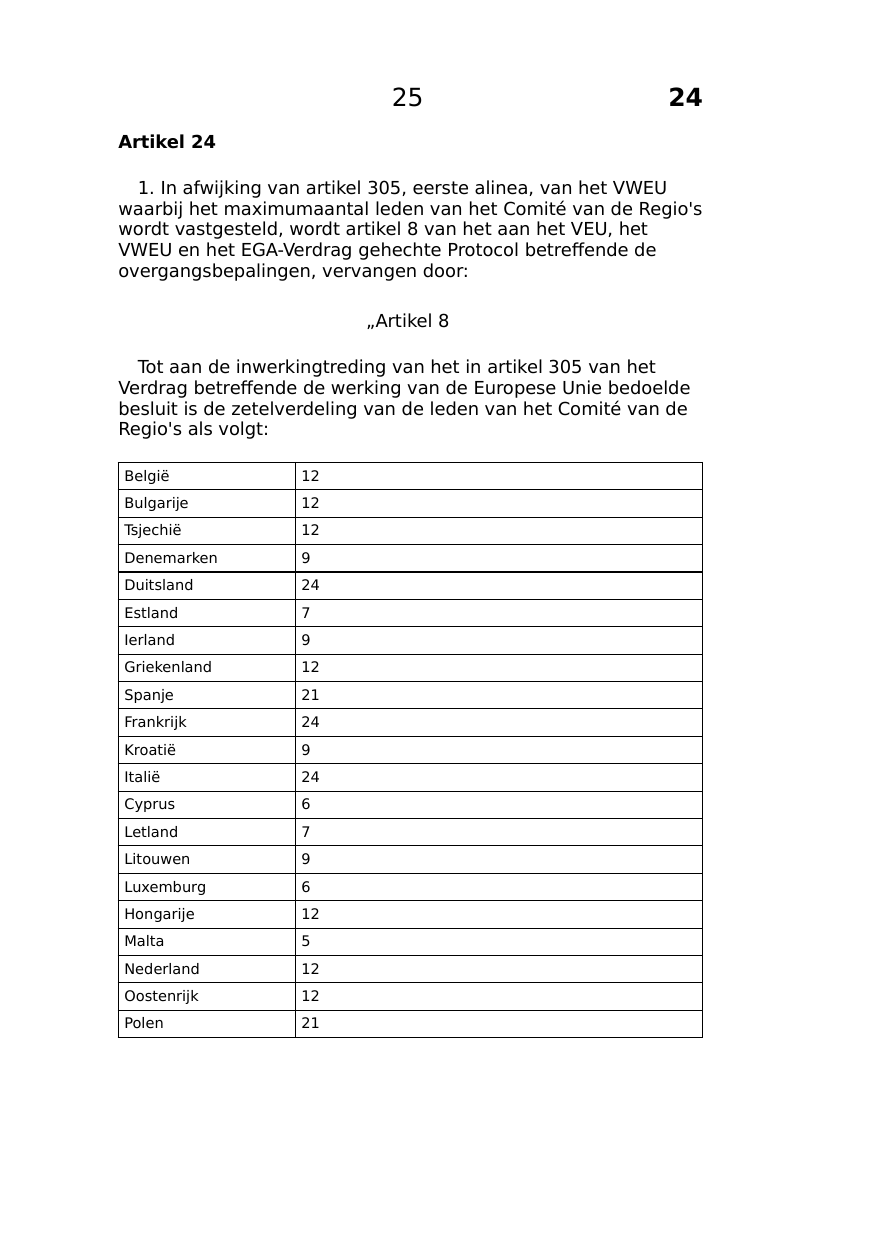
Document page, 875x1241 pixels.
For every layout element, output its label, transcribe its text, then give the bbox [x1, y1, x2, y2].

table_cell Denemarken [119, 545, 295, 571]
table_cell Hongarije [119, 901, 295, 927]
table_cell 5 [296, 929, 702, 955]
table_cell Ierland [119, 627, 295, 653]
table_cell 6 [296, 874, 702, 900]
table_cell Cyprus [119, 792, 295, 818]
table_cell 12 [296, 518, 702, 544]
table_cell Letland [119, 819, 295, 845]
table_cell 9 [296, 846, 702, 873]
table_cell 21 [296, 1011, 702, 1037]
table_cell Bulgarije [119, 490, 295, 517]
table_cell 9 [296, 737, 702, 763]
table_cell 21 [296, 682, 702, 708]
table_cell Estland [119, 600, 295, 626]
table_cell Oostenrijk [119, 983, 295, 1010]
table_cell Spanje [119, 682, 295, 708]
table_cell 24 [296, 709, 702, 736]
text 1. In afwijking van artikel 305, eerste alinea, van het VWEU waarbij het maximumaantal leden van het Comité van de Regio's wordt vastgesteld, wordt artikel 8 van het aan het VEU, het VWEU en het EGA-Verdrag gehechte Protocol betreffende de overgangsbepalingen, vervangen door: [118, 178, 703, 281]
table_cell 7 [296, 819, 702, 845]
table_cell 12 [296, 490, 702, 517]
table_cell Luxemburg [119, 874, 295, 900]
table_cell Frankrijk [119, 709, 295, 736]
text Tot aan de inwerkingtreding van het in artikel 305 van het Verdrag betreffende de werking van de Europese Unie bedoelde besluit is de zetelverdeling van de leden van het Comité van de Regio's als volgt: [118, 357, 703, 440]
table_cell Griekenland [119, 655, 295, 681]
table_cell 9 [296, 545, 702, 571]
table_cell Litouwen [119, 846, 295, 873]
table_cell 12 [296, 956, 702, 982]
subtitle Artikel 24 [118, 132, 703, 153]
table_cell Polen [119, 1011, 295, 1037]
table_cell 9 [296, 627, 702, 653]
table_header België [119, 463, 295, 489]
table_cell 6 [296, 792, 702, 818]
table_cell Italië [119, 764, 295, 791]
table_cell 12 [296, 655, 702, 681]
subtitle „Artikel 8 [118, 311, 703, 332]
table_cell Malta [119, 929, 295, 955]
table_cell 12 [296, 901, 702, 927]
table_cell 24 [296, 764, 702, 791]
table_cell Tsjechië [119, 518, 295, 544]
table_cell Nederland [119, 956, 295, 982]
table_cell 24 [296, 573, 702, 599]
table_header 12 [296, 463, 702, 489]
table_cell 7 [296, 600, 702, 626]
table_cell Kroatië [119, 737, 295, 763]
table_cell Duitsland [119, 573, 295, 599]
table_cell 12 [296, 983, 702, 1010]
